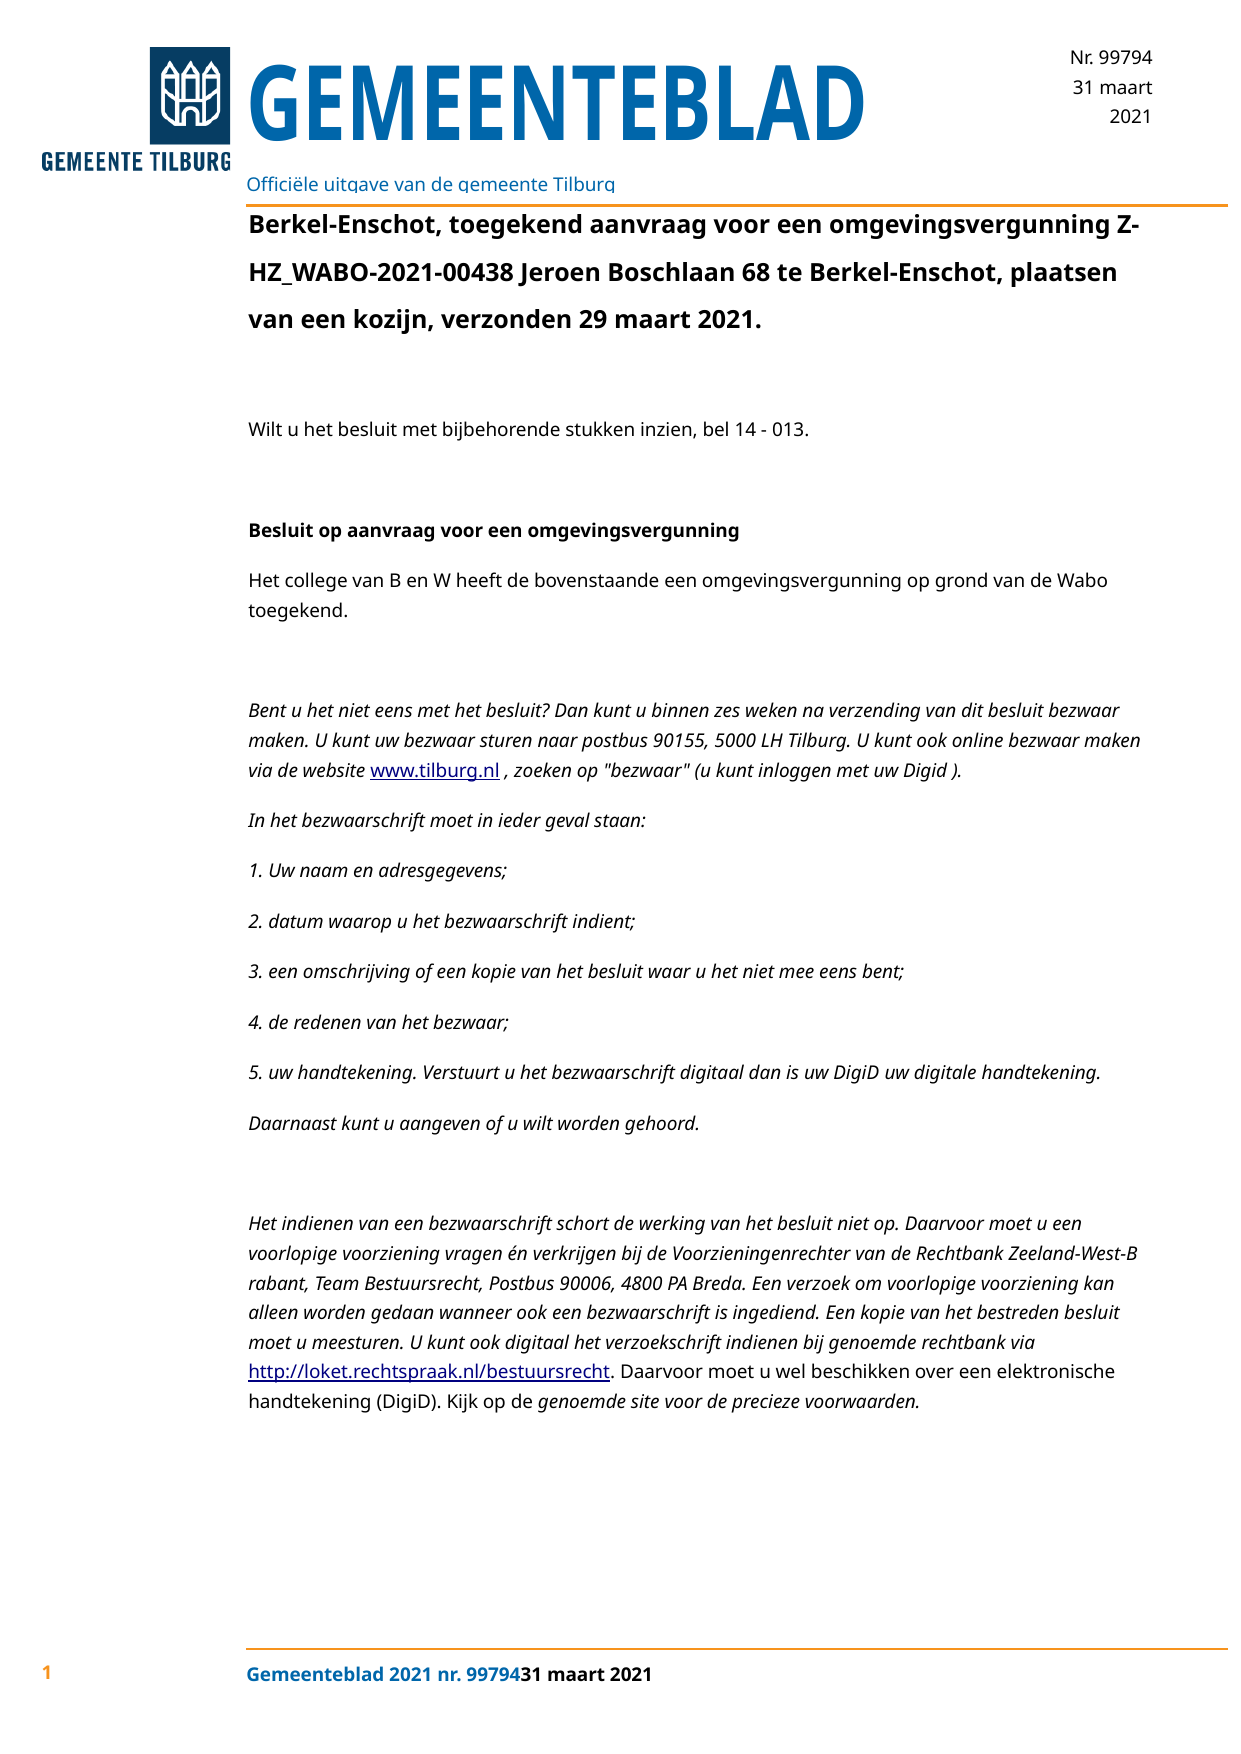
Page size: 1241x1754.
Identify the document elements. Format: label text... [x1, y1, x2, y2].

text 3. een omschrijving of een kopie van het besluit waar u het niet mee eens bent; [248, 958, 1152, 984]
text 2. datum waarop u het bezwaarschrift indient; [248, 908, 1152, 934]
text Het college van B en W heeft de bovenstaande een omgevingsvergunning op grond van de Wabo toegekend. [248, 567, 1152, 622]
text Daarnaast kunt u aangeven of u wilt worden gehoord. [248, 1110, 1152, 1135]
text 4. de redenen van het bezwaar; [248, 1009, 1152, 1034]
text Besluit op aanvraag voor een omgevingsvergunning [248, 517, 1152, 542]
text Wilt u het besluit met bijbehorende stukken inzien, bel 14 - 013. [248, 416, 1152, 442]
text 5. uw handtekening. Verstuurt u het bezwaarschrift digitaal dan is uw DigiD uw digitale handtekening. [248, 1059, 1152, 1085]
text Berkel-Enschot, toegekend aanvraag voor een omgevingsvergunning Z-HZ_WABO-2021-00438 Jeroen Boschlaan 68 te Berkel-Enschot, plaatsen van een kozijn, verzonden 29 maart 2021. [248, 207, 1152, 336]
text In het bezwaarschrift moet in ieder geval staan: [248, 807, 1152, 833]
text Bent u het niet eens met het besluit? Dan kunt u binnen zes weken na verzending van dit besluit bezwaar maken. U kunt uw bezwaar sturen naar postbus 90155, 5000 LH Tilburg. U kunt ook online bezwaar maken via de website www.tilburg.nl , zoeken op "bezwaar" (u kunt inloggen met uw Digid ). [248, 698, 1152, 782]
text 1. Uw naam en adresgegevens; [248, 858, 1152, 883]
picture [41, 47, 231, 172]
text Het indienen van een bezwaarschrift schort de werking van het besluit niet op. Daarvoor moet u een voorlopige voorziening vragen én verkrijgen bij de Voorzieningenrechter van de Rechtbank Zeeland-West-B rabant, Team Bestuursrecht, Postbus 90006, 4800 PA Breda. Een verzoek om voorlopige voorziening kan alleen worden gedaan wanneer ook een bezwaarschrift is ingediend. Een kopie van het bestreden besluit moet u meesturen. U kunt ook digitaal het verzoekschrift indienen bij genoemde rechtbank via http://loket.rechtspraak.nl/bestuursrecht. Daarvoor moet u wel beschikken over een elektronische handtekening (DigiD). Kijk op de genoemde site voor de precieze voorwaarden. [248, 1211, 1152, 1414]
